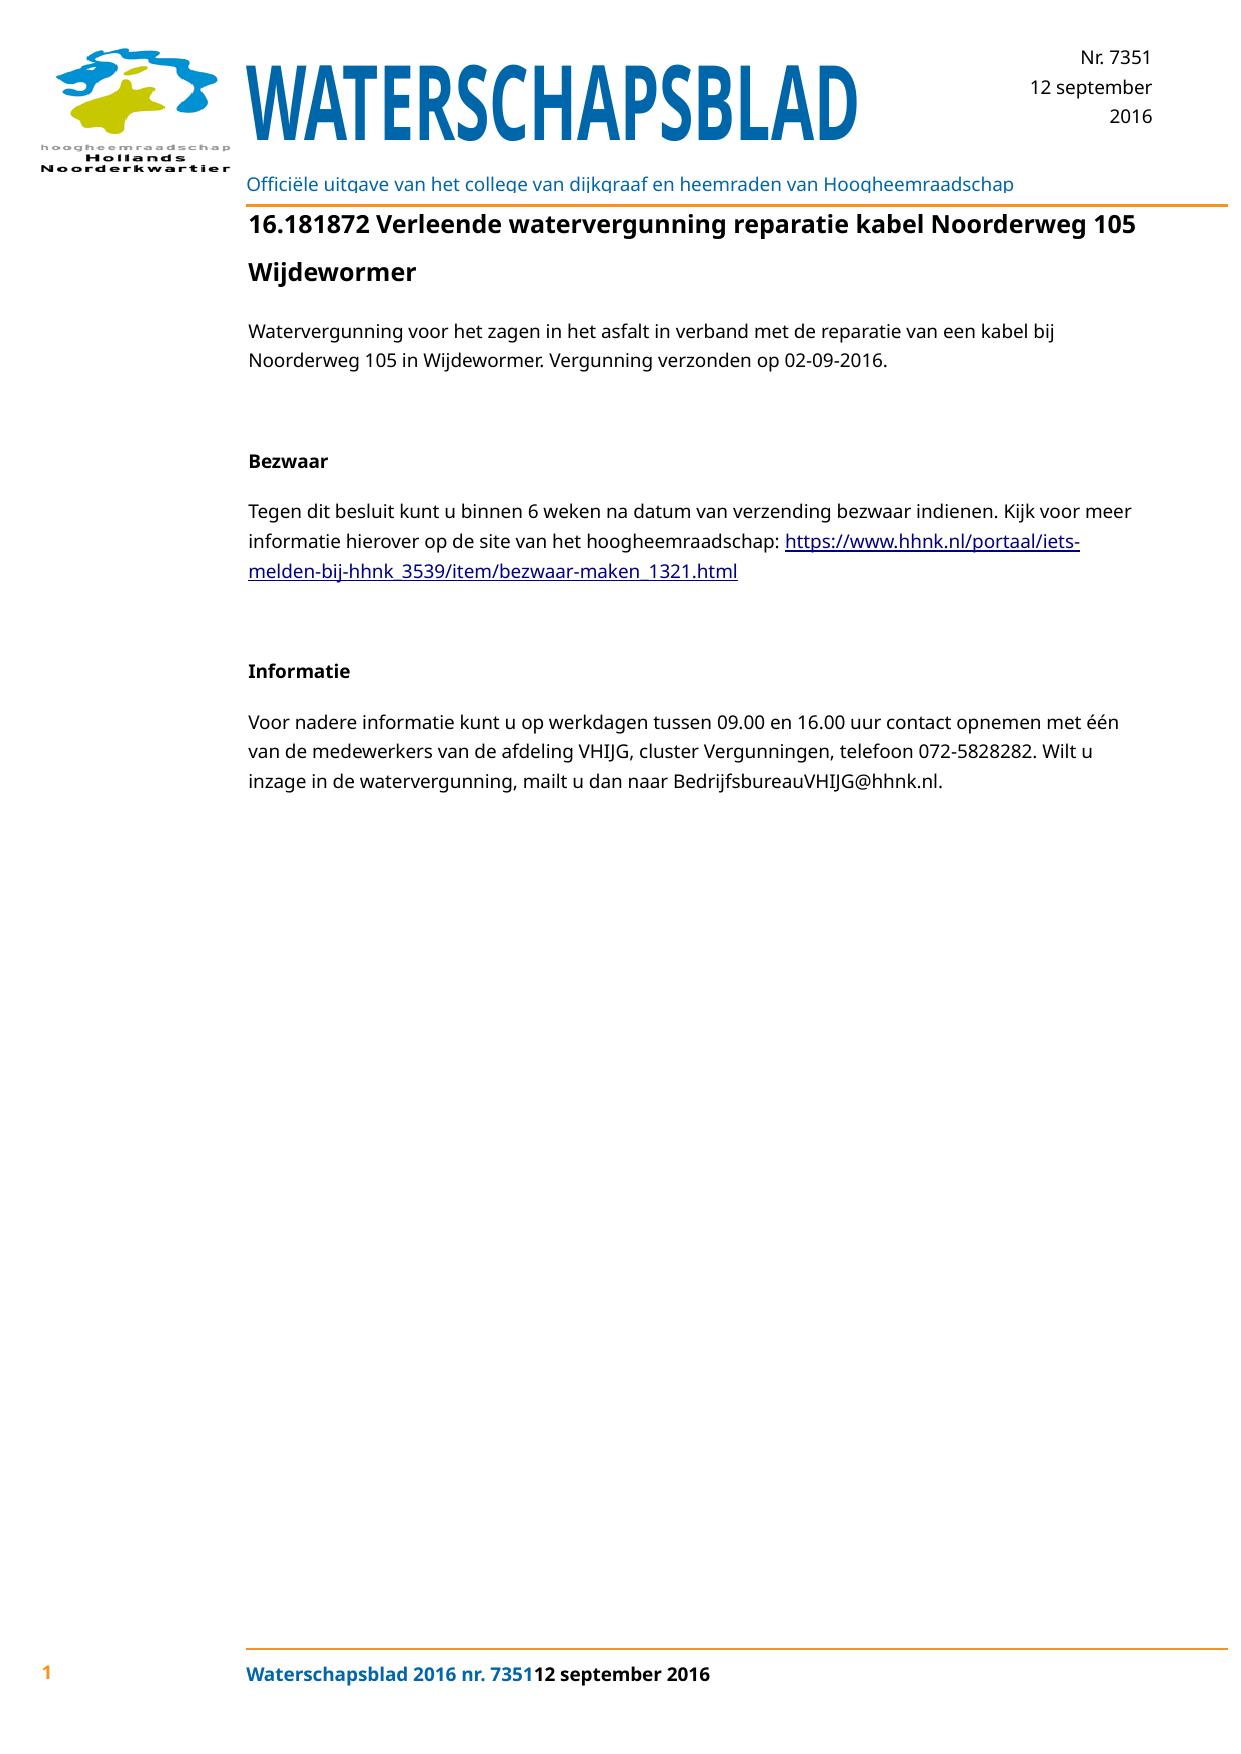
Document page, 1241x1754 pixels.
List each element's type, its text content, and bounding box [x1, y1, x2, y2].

text Voor nadere informatie kunt u op werkdagen tussen 09.00 en 16.00 uur contact opnemen met één van de medewerkers van de afdeling VHIJG, cluster Vergunningen, telefoon 072-5828282. Wilt u inzage in de watervergunning, mailt u dan naar BedrijfsbureauVHIJG@hhnk.nl. [248, 709, 1152, 794]
text 16.181872 Verleende watervergunning reparatie kabel Noorderweg 105 Wijdewormer [248, 207, 1152, 288]
text Informatie [248, 659, 1152, 684]
picture [41, 47, 231, 172]
text Tegen dit besluit kunt u binnen 6 weken na datum van verzending bezwaar indienen. Kijk voor meer informatie hierover op de site van het hoogheemraadschap: https://www.hhnk.nl/portaal/iets-melden-bij-hhnk_3539/item/bezwaar-maken_1321.html [248, 499, 1152, 584]
text Bezwaar [248, 448, 1152, 474]
text Watervergunning voor het zagen in het asfalt in verband met de reparatie van een kabel bij Noorderweg 105 in Wijdewormer. Vergunning verzonden op 02-09-2016. [248, 318, 1152, 373]
